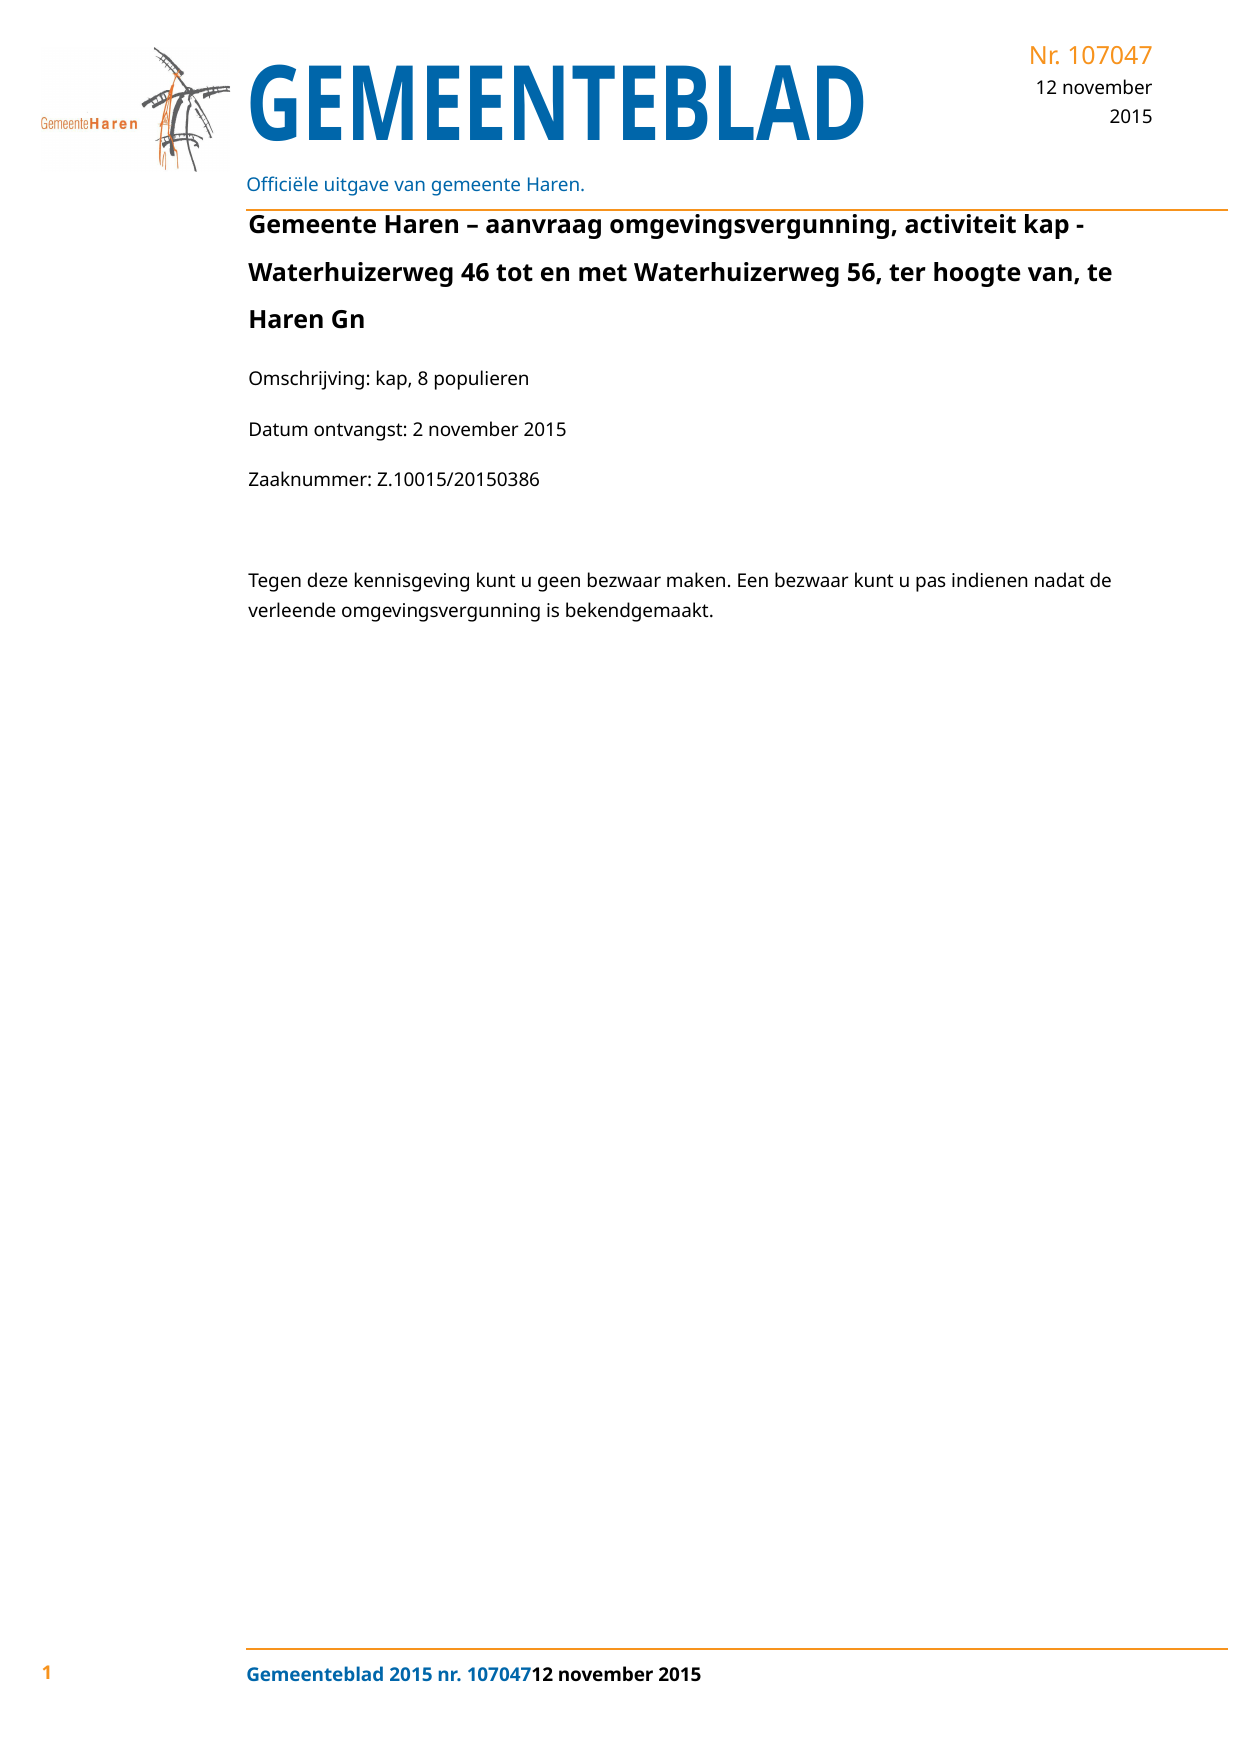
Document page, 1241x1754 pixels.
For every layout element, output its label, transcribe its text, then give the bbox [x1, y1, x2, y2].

text Datum ontvangst: 2 november 2015 [248, 416, 1152, 442]
text Gemeente Haren – aanvraag omgevingsvergunning, activiteit kap - Waterhuizerweg 46 tot en met Waterhuizerweg 56, ter hoogte van, te Haren Gn [248, 211, 1152, 336]
text Zaaknummer: Z.10015/20150386 [248, 466, 1152, 492]
text Tegen deze kennisgeving kunt u geen bezwaar maken. Een bezwaar kunt u pas indienen nadat de verleende omgevingsvergunning is bekendgemaakt. [248, 567, 1152, 622]
picture [41, 47, 231, 172]
text Omschrijving: kap, 8 populieren [248, 366, 1152, 391]
